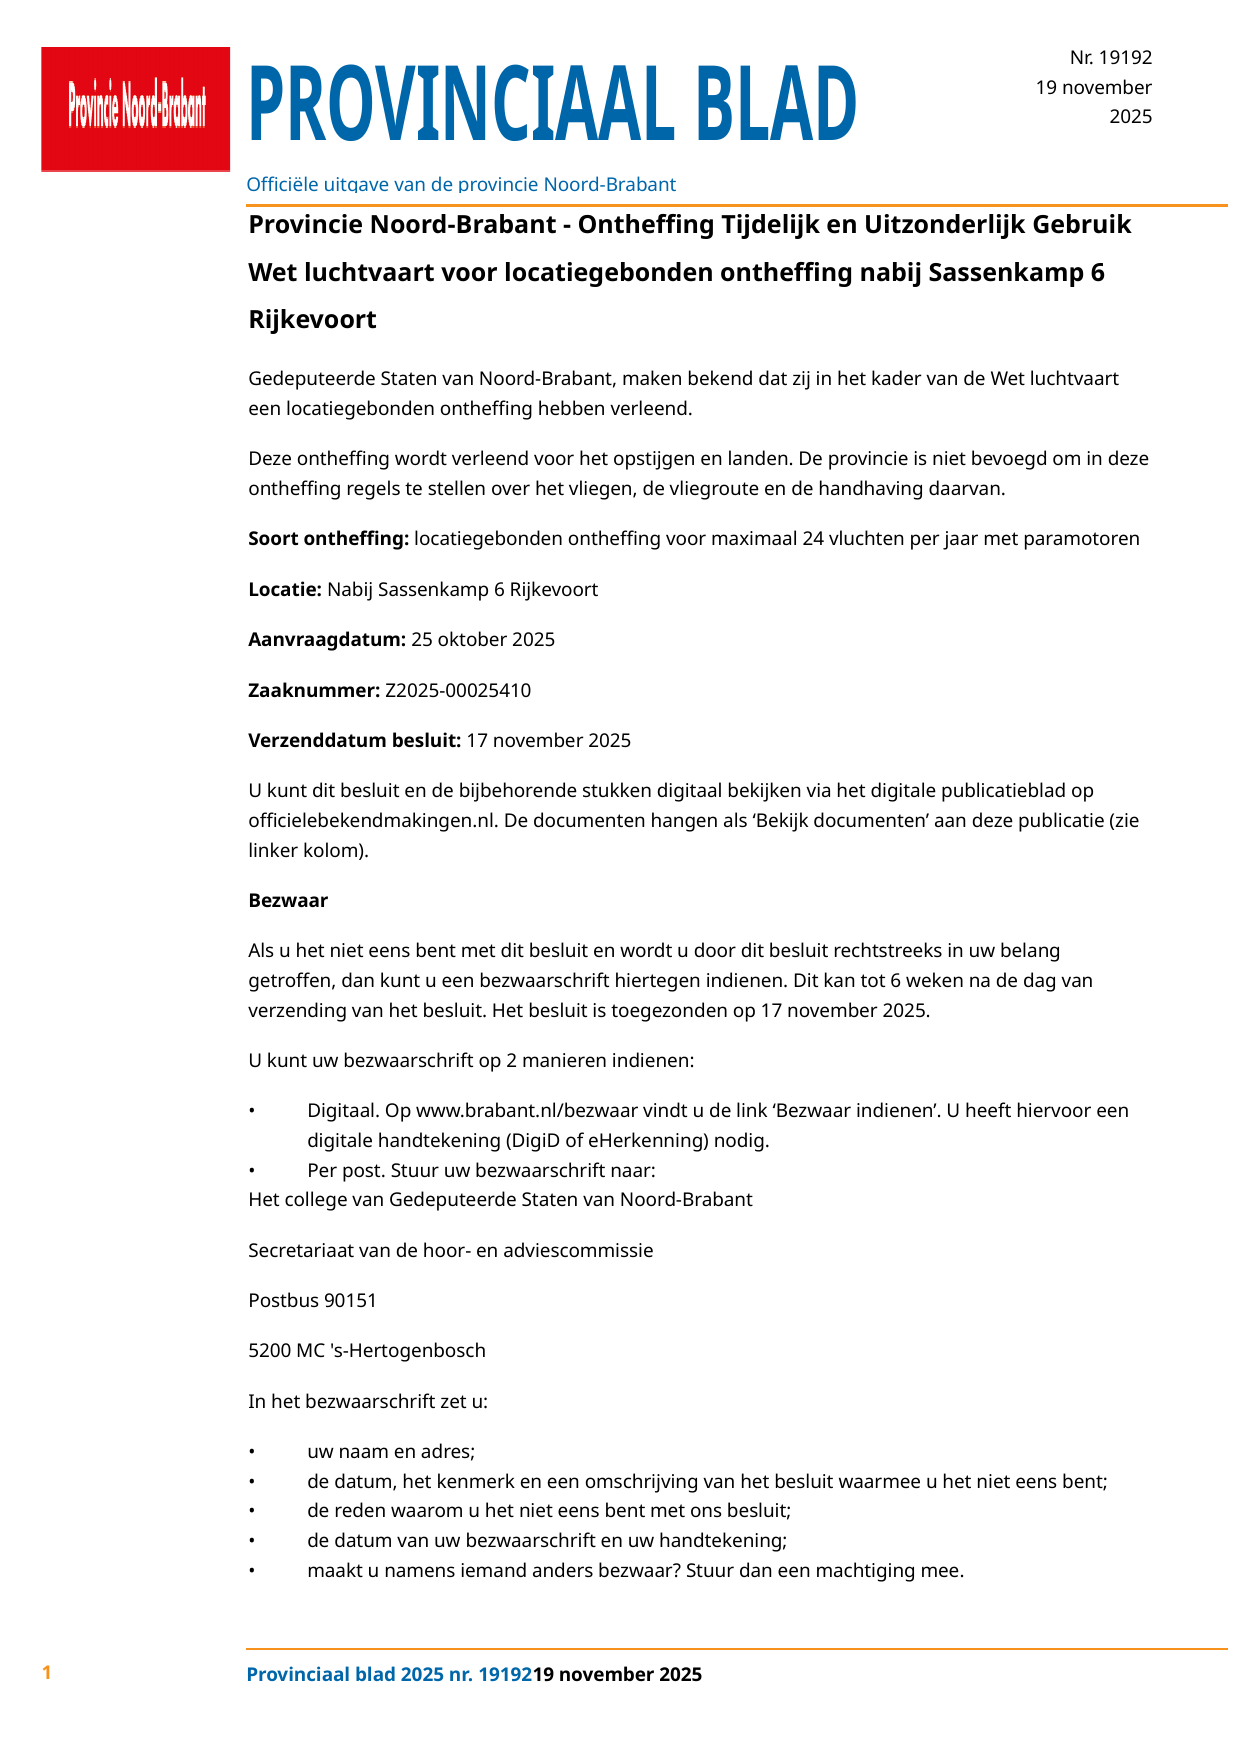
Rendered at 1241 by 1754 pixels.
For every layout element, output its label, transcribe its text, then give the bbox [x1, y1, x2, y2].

text Locatie: Nabij Sassenkamp 6 Rijkevoort [248, 576, 1152, 602]
text Secretariaat van de hoor- en adviescommissie [248, 1237, 1152, 1262]
list uw naam en adres; [248, 1438, 1152, 1464]
text 5200 MC 's‑Hertogenbosch [248, 1338, 1152, 1363]
text U kunt uw bezwaarschrift op 2 manieren indienen: [248, 1047, 1152, 1073]
text Het college van Gedeputeerde Staten van Noord-Brabant [248, 1186, 1152, 1212]
list maakt u namens iemand anders bezwaar? Stuur dan een machtiging mee. [248, 1557, 1152, 1582]
list de reden waarom u het niet eens bent met ons besluit; [248, 1498, 1152, 1523]
text Zaaknummer: Z2025-00025410 [248, 677, 1152, 702]
picture [41, 47, 231, 172]
text Provincie Noord-Brabant - Ontheffing Tijdelijk en Uitzonderlijk Gebruik Wet luchtvaart voor locatiegebonden ontheffing nabij Sassenkamp 6 Rijkevoort [248, 207, 1152, 336]
text Soort ontheffing: locatiegebonden ontheffing voor maximaal 24 vluchten per jaar met paramotoren [248, 526, 1152, 551]
text U kunt dit besluit en de bijbehorende stukken digitaal bekijken via het digitale publicatieblad op officielebekendmakingen.nl. De documenten hangen als ‘Bekijk documenten’ aan deze publicatie (zie linker kolom). [248, 778, 1152, 862]
text In het bezwaarschrift zet u: [248, 1388, 1152, 1414]
list Per post. Stuur uw bezwaarschrift naar: [248, 1157, 1152, 1182]
text Als u het niet eens bent met dit besluit en wordt u door dit besluit rechtstreeks in uw belang getroffen, dan kunt u een bezwaarschrift hiertegen indienen. Dit kan tot 6 weken na de dag van verzending van het besluit. Het besluit is toegezonden op 17 november 2025. [248, 938, 1152, 1022]
text Postbus 90151 [248, 1287, 1152, 1313]
list Digitaal. Op www.brabant.nl/bezwaar vindt u de link ‘Bezwaar indienen’. U heeft hiervoor een digitale handtekening (DigiD of eHerkenning) nodig. [248, 1098, 1152, 1153]
text Bezwaar [248, 887, 1152, 913]
text Verzenddatum besluit: 17 november 2025 [248, 727, 1152, 753]
list de datum van uw bezwaarschrift en uw handtekening; [248, 1527, 1152, 1553]
text Gedeputeerde Staten van Noord-Brabant, maken bekend dat zij in het kader van de Wet luchtvaart een locatiegebonden ontheffing hebben verleend. [248, 366, 1152, 421]
text Deze ontheffing wordt verleend voor het opstijgen en landen. De provincie is niet bevoegd om in deze ontheffing regels te stellen over het vliegen, de vliegroute en de handhaving daarvan. [248, 446, 1152, 501]
text Aanvraagdatum: 25 oktober 2025 [248, 626, 1152, 652]
list de datum, het kenmerk en een omschrijving van het besluit waarmee u het niet eens bent; [248, 1468, 1152, 1494]
